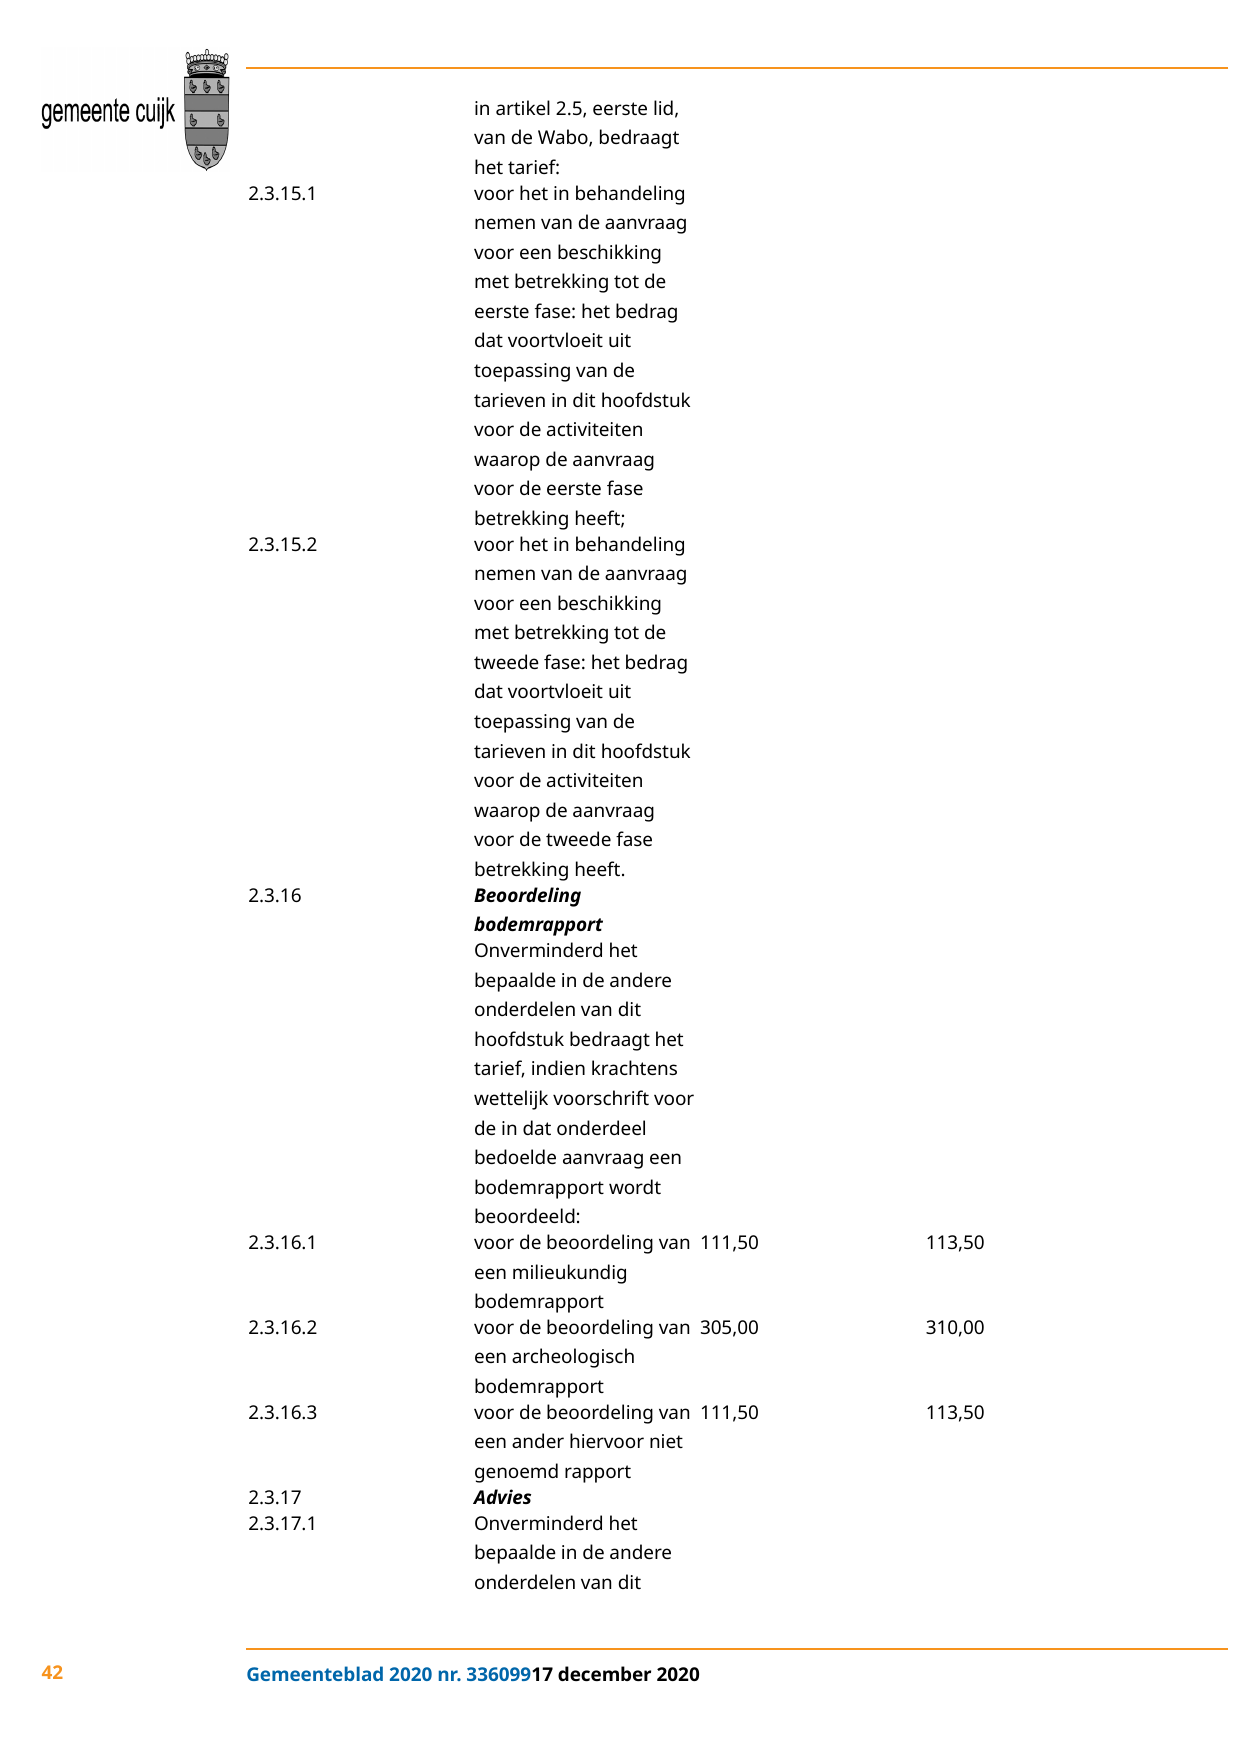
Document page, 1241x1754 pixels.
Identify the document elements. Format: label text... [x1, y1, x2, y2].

table_cell 111,50 [700, 1229, 926, 1314]
table_cell in artikel 2.5, eerste lid, van de Wabo, bedraagt het tarief: [474, 95, 700, 180]
table_cell voor de beoordeling van een ander hiervoor niet genoemd rapport [474, 1399, 700, 1484]
table_cell [700, 531, 926, 882]
table_cell voor de beoordeling van een archeologisch bodemrapport [474, 1314, 700, 1399]
table_cell 2.3.16.1 [248, 1229, 474, 1314]
table_cell [926, 95, 1152, 180]
table_cell 113,50 [926, 1229, 1152, 1314]
picture [41, 47, 231, 172]
table_cell 111,50 [700, 1399, 926, 1484]
table_cell voor het in behandeling nemen van de aanvraag voor een beschikking met betrekking tot de tweede fase: het bedrag dat voortvloeit uit toepassing van de tarieven in dit hoofdstuk voor de activiteiten waarop de aanvraag voor de tweede fase betrekking heeft. [474, 531, 700, 882]
table_cell 2.3.15.2 [248, 531, 474, 882]
table_cell Onverminderd het bepaalde in de andere onderdelen van dit [474, 1510, 700, 1594]
table_cell voor het in behandeling nemen van de aanvraag voor een beschikking met betrekking tot de eerste fase: het bedrag dat voortvloeit uit toepassing van de tarieven in dit hoofdstuk voor de activiteiten waarop de aanvraag voor de eerste fase betrekking heeft; [474, 180, 700, 531]
table_cell [926, 180, 1152, 531]
table_cell 113,50 [926, 1399, 1152, 1484]
table_cell [926, 882, 1152, 937]
table_cell [926, 531, 1152, 882]
table_cell [248, 937, 474, 1229]
table_cell [926, 1484, 1152, 1510]
table_cell Beoordeling bodemrapport [474, 882, 700, 937]
table_cell Onverminderd het bepaalde in de andere onderdelen van dit hoofdstuk bedraagt het tarief, indien krachtens wettelijk voorschrift voor de in dat onderdeel bedoelde aanvraag een bodemrapport wordt beoordeeld: [474, 937, 700, 1229]
table_cell [700, 1510, 926, 1594]
table_cell 305,00 [700, 1314, 926, 1399]
table_cell [248, 95, 474, 180]
table_cell voor de beoordeling van een milieukundig bodemrapport [474, 1229, 700, 1314]
table_cell [700, 937, 926, 1229]
table_cell 310,00 [926, 1314, 1152, 1399]
table_cell [700, 95, 926, 180]
table_cell [700, 180, 926, 531]
table_cell 2.3.15.1 [248, 180, 474, 531]
table_cell 2.3.17.1 [248, 1510, 474, 1594]
table_cell Advies [474, 1484, 700, 1510]
table_cell [926, 937, 1152, 1229]
table_cell [926, 1510, 1152, 1594]
table_cell 2.3.16.2 [248, 1314, 474, 1399]
table_cell [700, 882, 926, 937]
table_cell 2.3.17 [248, 1484, 474, 1510]
table_cell 2.3.16.3 [248, 1399, 474, 1484]
table_cell 2.3.16 [248, 882, 474, 937]
table_cell [700, 1484, 926, 1510]
